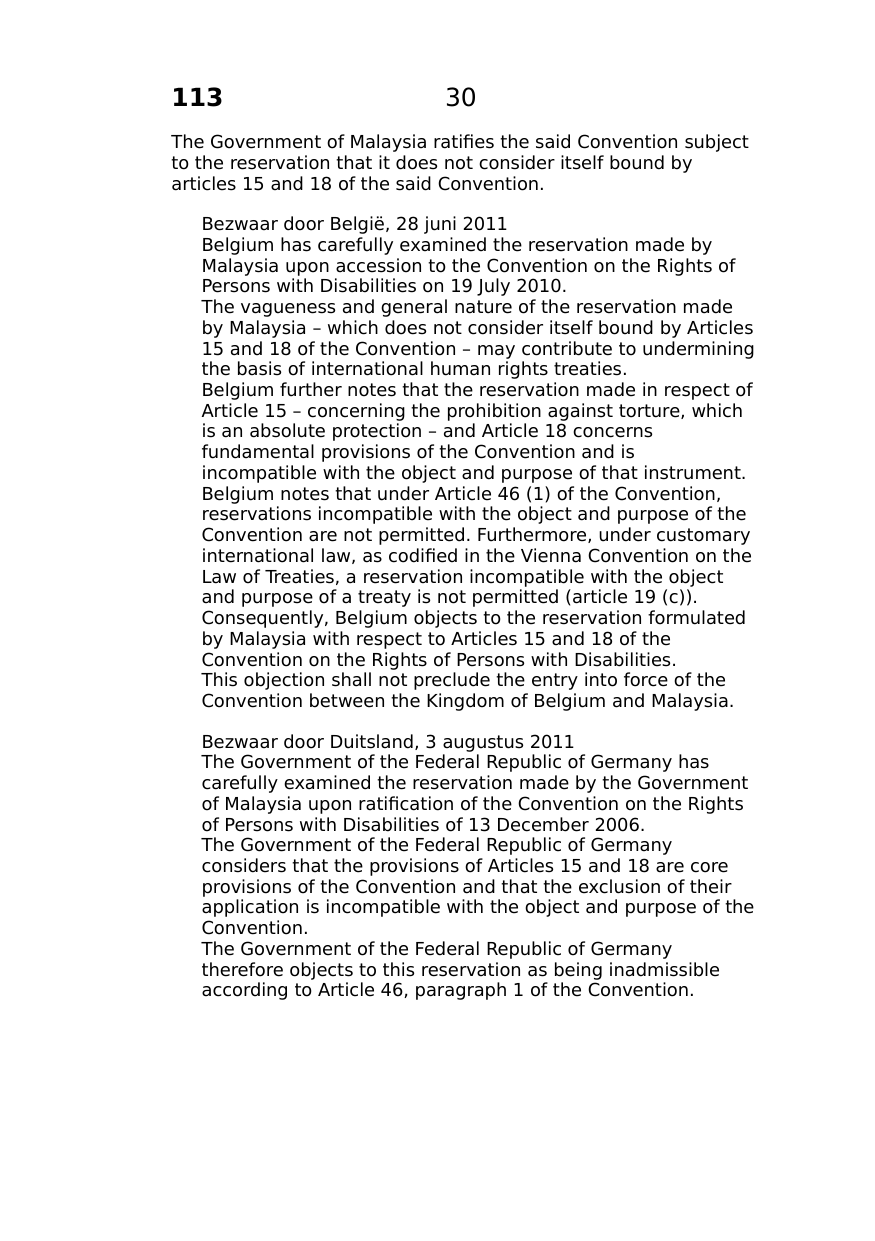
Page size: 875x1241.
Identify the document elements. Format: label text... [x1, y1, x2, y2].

text Belgium notes that under Article 46 (1) of the Convention, reservations incompatible with the object and purpose of the Convention are not permitted. Furthermore, under customary international law, as codified in the Vienna Convention on the Law of Treaties, a reservation incompatible with the object and purpose of a treaty is not permitted (article 19 (c)). [201, 483, 756, 608]
text Consequently, Belgium objects to the reservation formulated by Malaysia with respect to Articles 15 and 18 of the Convention on the Rights of Persons with Disabilities. [201, 608, 756, 670]
text The Government of Malaysia ratifies the said Convention subject to the reservation that it does not consider itself bound by articles 15 and 18 of the said Convention. [171, 132, 756, 194]
text The Government of the Federal Republic of Germany therefore objects to this reservation as being inadmissible according to Article 46, paragraph 1 of the Convention. [201, 939, 756, 1001]
text Bezwaar door Duitsland, 3 augustus 2011 [201, 732, 756, 752]
text The Government of the Federal Republic of Germany has carefully examined the reservation made by the Government of Malaysia upon ratification of the Convention on the Rights of Persons with Disabilities of 13 December 2006. [201, 752, 756, 835]
text Belgium has carefully examined the reservation made by Malaysia upon accession to the Convention on the Rights of Persons with Disabilities on 19 July 2010. [201, 235, 756, 297]
text This objection shall not preclude the entry into force of the Convention between the Kingdom of Belgium and Malaysia. [201, 670, 756, 712]
text The vagueness and general nature of the reservation made by Malaysia – which does not consider itself bound by Articles 15 and 18 of the Convention – may contribute to undermining the basis of international human rights treaties. [201, 297, 756, 380]
text Bezwaar door België, 28 juni 2011 [201, 214, 756, 235]
text The Government of the Federal Republic of Germany considers that the provisions of Articles 15 and 18 are core provisions of the Convention and that the exclusion of their application is incompatible with the object and purpose of the Convention. [201, 835, 756, 939]
text Belgium further notes that the reservation made in respect of Article 15 – concerning the prohibition against torture, which is an absolute protection – and Article 18 concerns fundamental provisions of the Convention and is incompatible with the object and purpose of that instrument. [201, 380, 756, 483]
